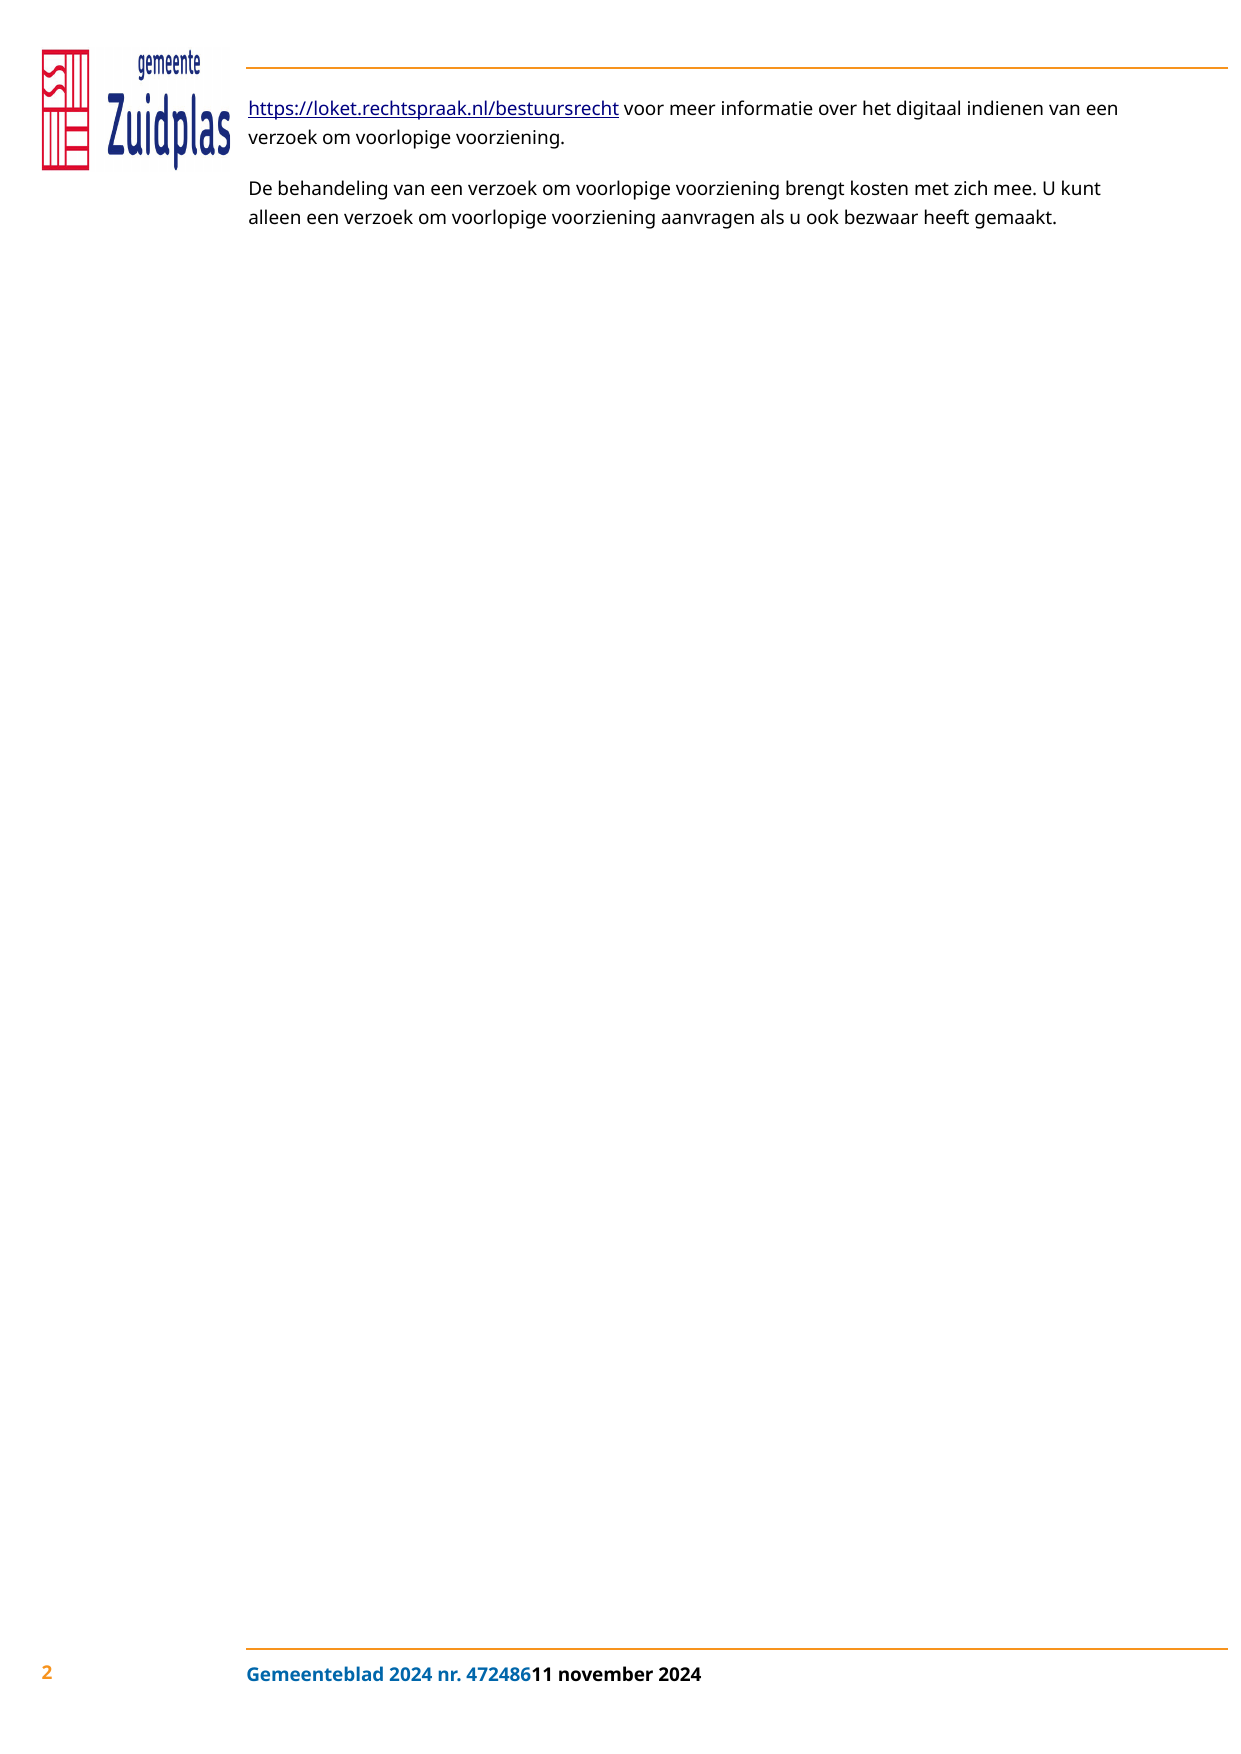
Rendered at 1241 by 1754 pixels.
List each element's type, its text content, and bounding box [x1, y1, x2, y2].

text De behandeling van een verzoek om voorlopige voorziening brengt kosten met zich mee. U kunt alleen een verzoek om voorlopige voorziening aanvragen als u ook bezwaar heeft gemaakt. [248, 175, 1152, 230]
picture [41, 47, 231, 172]
text https://loket.rechtspraak.nl/bestuursrecht voor meer informatie over het digitaal indienen van een verzoek om voorlopige voorziening. [248, 95, 1152, 150]
